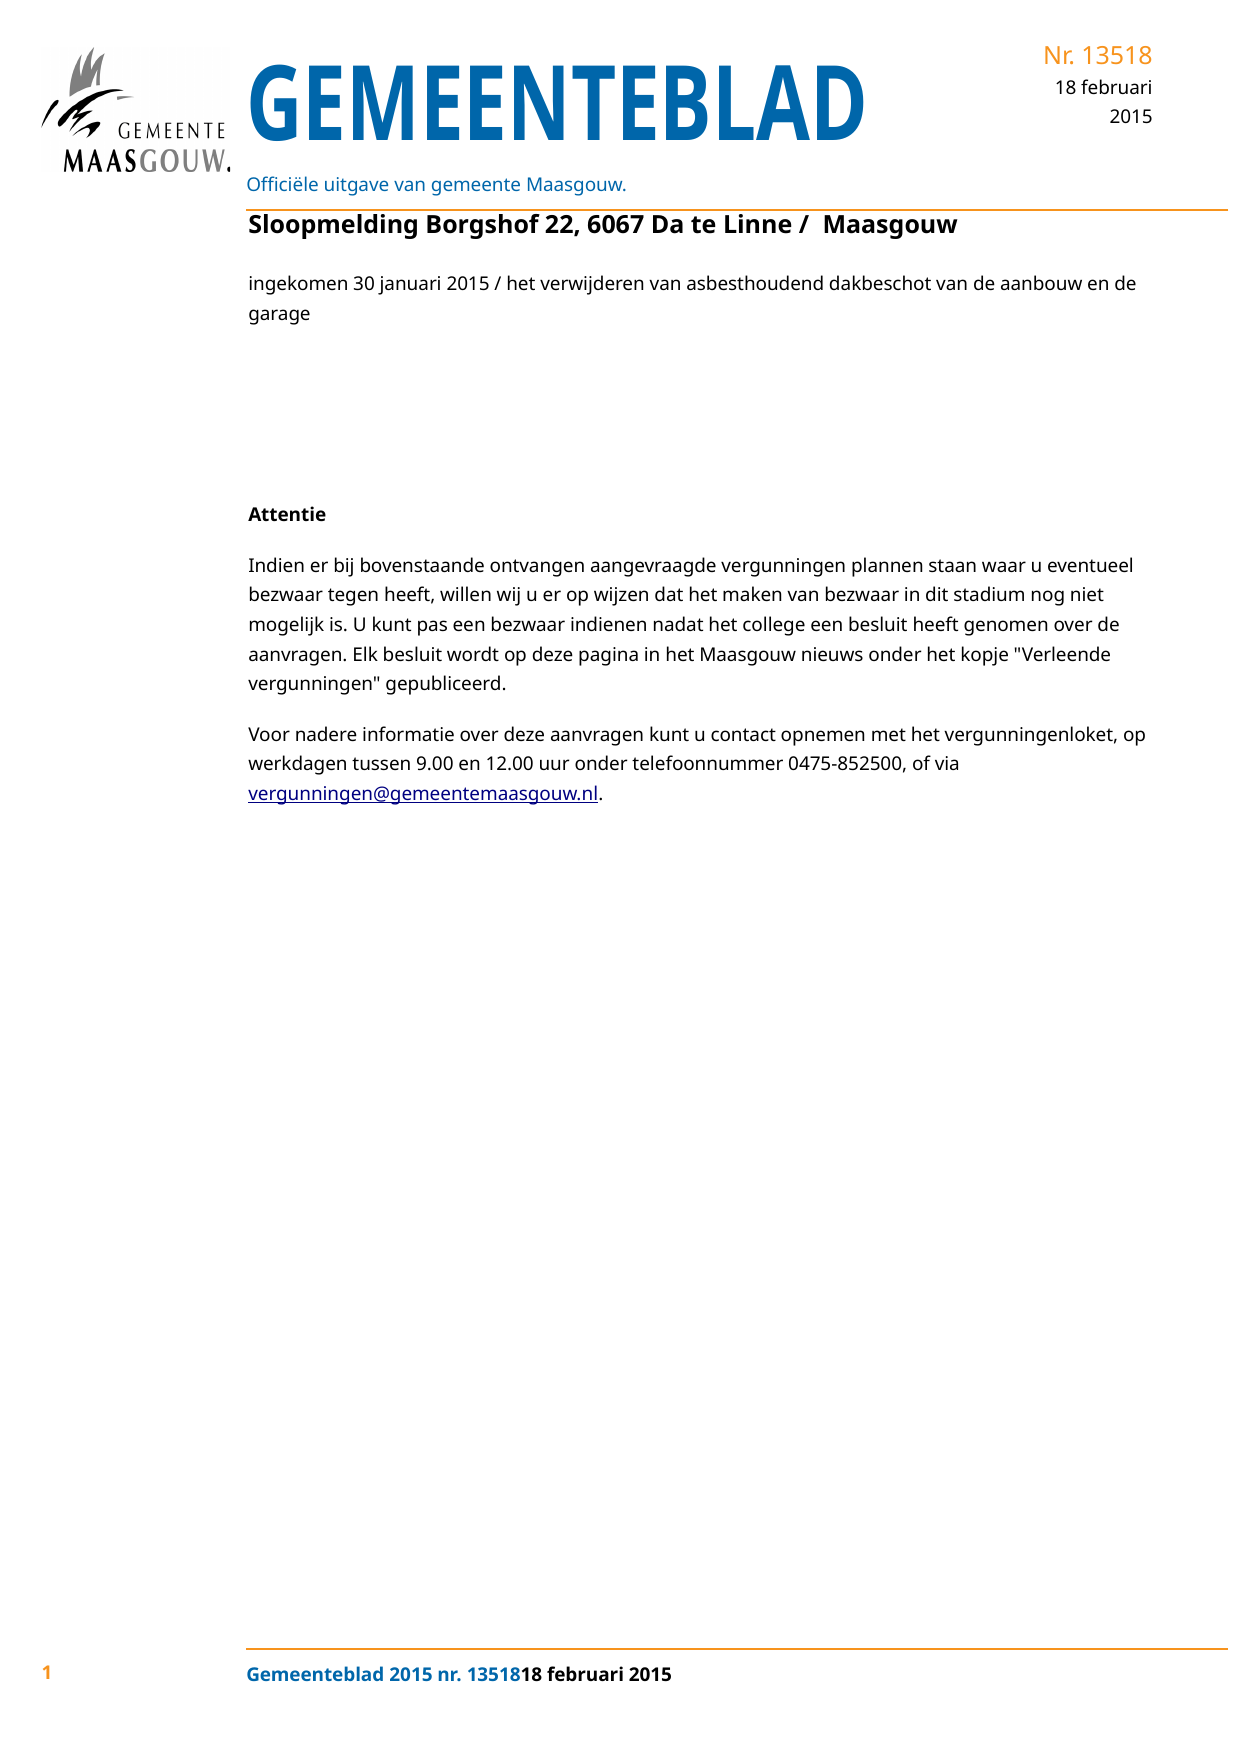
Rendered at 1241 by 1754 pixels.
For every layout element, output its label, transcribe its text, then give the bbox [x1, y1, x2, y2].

text Indien er bij bovenstaande ontvangen aangevraagde vergunningen plannen staan waar u eventueel bezwaar tegen heeft, willen wij u er op wijzen dat het maken van bezwaar in dit stadium nog niet mogelijk is. U kunt pas een bezwaar indienen nadat het college een besluit heeft genomen over de aanvragen. Elk besluit wordt op deze pagina in het Maasgouw nieuws onder het kopje "Verleende vergunningen" gepubliceerd. [248, 552, 1152, 696]
picture [41, 47, 231, 172]
text ingekomen 30 januari 2015 / het verwijderen van asbesthoudend dakbeschot van de aanbouw en de garage [248, 270, 1152, 326]
text Attentie [248, 502, 1152, 527]
text Voor nadere informatie over deze aanvragen kunt u contact opnemen met het vergunningenloket, op werkdagen tussen 9.00 en 12.00 uur onder telefoonnummer 0475-852500, of via vergunningen@gemeentemaasgouw.nl. [248, 721, 1152, 806]
text Sloopmelding Borgshof 22, 6067 Da te Linne / Maasgouw [248, 211, 1152, 241]
